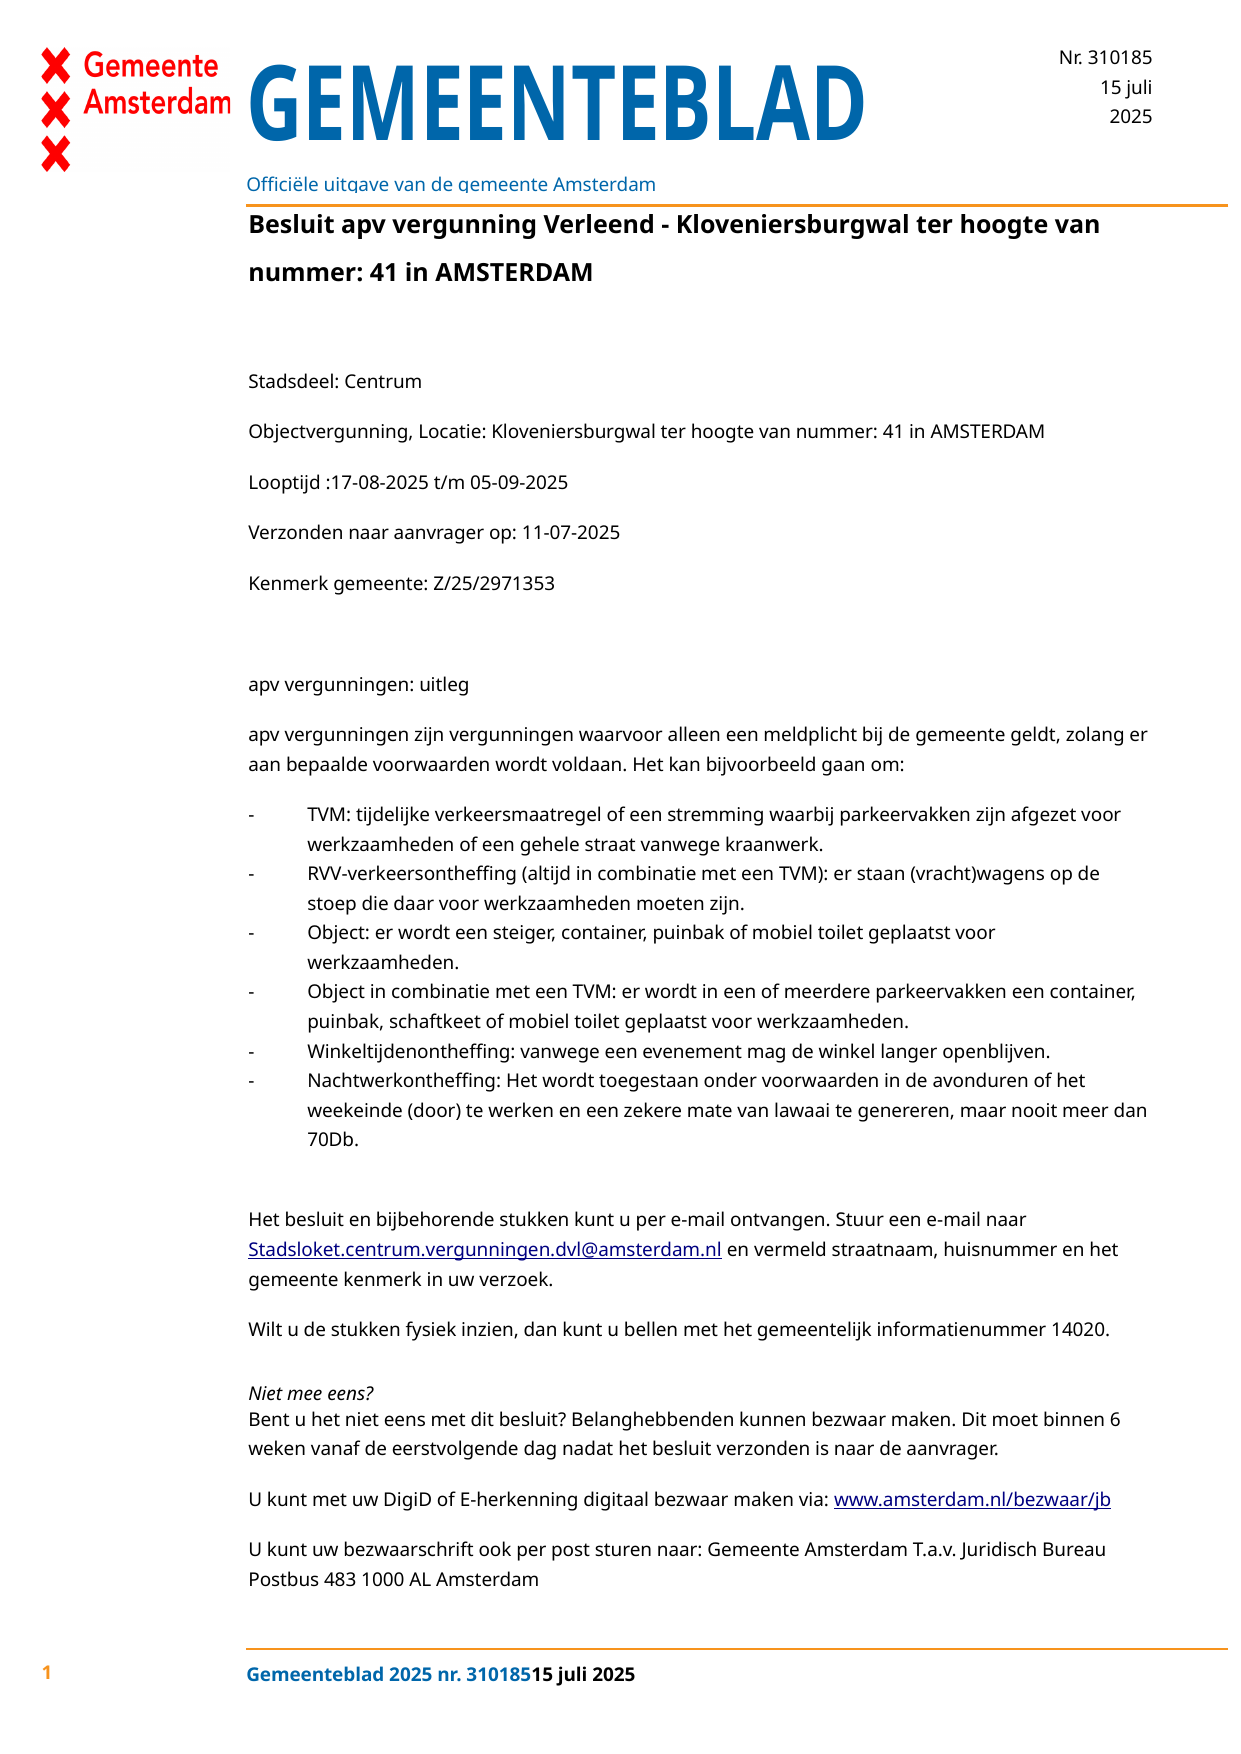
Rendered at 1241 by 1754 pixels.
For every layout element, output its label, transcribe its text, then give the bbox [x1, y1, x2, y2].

list Object: er wordt een steiger, container, puinbak of mobiel toilet geplaatst voor werkzaamheden. [248, 919, 1152, 975]
text apv vergunningen: uitleg [248, 671, 1152, 697]
text Besluit apv vergunning Verleend - Kloveniersburgwal ter hoogte van nummer: 41 in AMSTERDAM [248, 207, 1152, 288]
picture [41, 47, 231, 172]
text Verzonden naar aanvrager op: 11-07-2025 [248, 519, 1152, 545]
list Object in combinatie met een TVM: er wordt in een of meerdere parkeervakken een container, puinbak, schaftkeet of mobiel toilet geplaatst voor werkzaamheden. [248, 979, 1152, 1034]
text Looptijd :17-08-2025 t/m 05-09-2025 [248, 469, 1152, 495]
text Bent u het niet eens met dit besluit? Belanghebbenden kunnen bezwaar maken. Dit moet binnen 6 weken vanaf de eerstvolgende dag nadat het besluit verzonden is naar de aanvrager. [248, 1406, 1152, 1461]
text U kunt uw bezwaarschrift ook per post sturen naar: Gemeente Amsterdam T.a.v. Juridisch Bureau Postbus 483 1000 AL Amsterdam [248, 1536, 1152, 1592]
text Wilt u de stukken fysiek inzien, dan kunt u bellen met het gemeentelijk informatienummer 14020. [248, 1316, 1152, 1342]
list Winkeltijdenontheffing: vanwege een evenement mag de winkel langer openblijven. [248, 1038, 1152, 1064]
list Nachtwerkontheffing: Het wordt toegestaan onder voorwaarden in de avonduren of het weekeinde (door) te werken en een zekere mate van lawaai te genereren, maar nooit meer dan 70Db. [248, 1067, 1152, 1152]
text apv vergunningen zijn vergunningen waarvoor alleen een meldplicht bij de gemeente geldt, zolang er aan bepaalde voorwaarden wordt voldaan. Het kan bijvoorbeeld gaan om: [248, 721, 1152, 777]
text Stadsdeel: Centrum [248, 368, 1152, 394]
text Kenmerk gemeente: Z/25/2971353 [248, 570, 1152, 596]
text Objectvergunning, Locatie: Kloveniersburgwal ter hoogte van nummer: 41 in AMSTERDAM [248, 419, 1152, 444]
list TVM: tijdelijke verkeersmaatregel of een stremming waarbij parkeervakken zijn afgezet voor werkzaamheden of een gehele straat vanwege kraanwerk. [248, 801, 1152, 857]
text Niet mee eens? [248, 1380, 1152, 1406]
text Het besluit en bijbehorende stukken kunt u per e-mail ontvangen. Stuur een e-mail naar Stadsloket.centrum.vergunningen.dvl@amsterdam.nl en vermeld straatnaam, huisnummer en het gemeente kenmerk in uw verzoek. [248, 1207, 1152, 1292]
text U kunt met uw DigiD of E-herkenning digitaal bezwaar maken via: www.amsterdam.nl/bezwaar/jb [248, 1486, 1152, 1512]
list RVV-verkeersontheffing (altijd in combinatie met een TVM): er staan (vracht)wagens op de stoep die daar voor werkzaamheden moeten zijn. [248, 860, 1152, 916]
